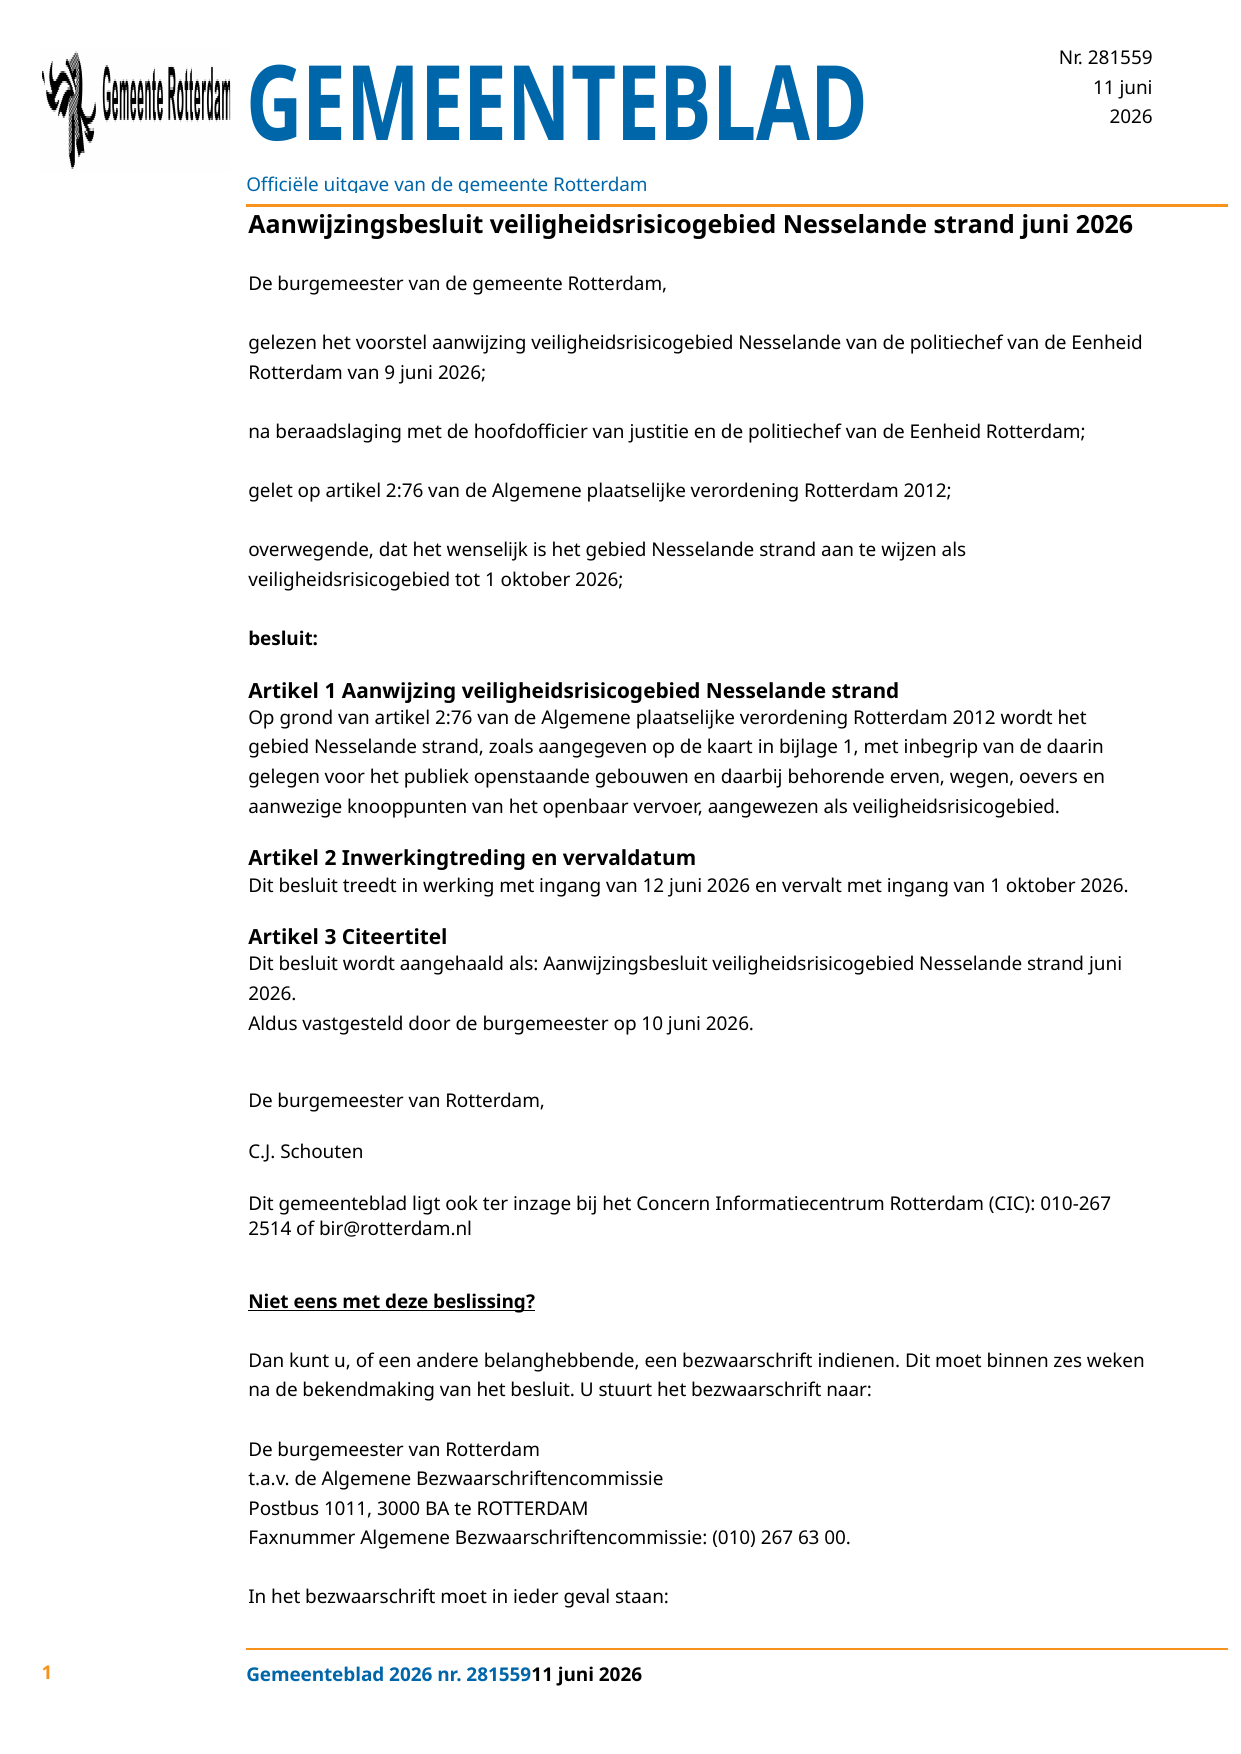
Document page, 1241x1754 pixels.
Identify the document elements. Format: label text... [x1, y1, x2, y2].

text Dit besluit wordt aangehaald als: Aanwijzingsbesluit veiligheidsrisicogebied Nesselande strand juni 2026. [248, 951, 1152, 1006]
text Artikel 2 Inwerkingtreding en vervaldatum [248, 843, 1152, 872]
text gelezen het voorstel aanwijzing veiligheidsrisicogebied Nesselande van de politiechef van de Eenheid Rotterdam van 9 juni 2026; [248, 329, 1152, 385]
text De burgemeester van de gemeente Rotterdam, [248, 270, 1152, 296]
text Niet eens met deze beslissing? [248, 1288, 1152, 1314]
text gelet op artikel 2:76 van de Algemene plaatselijke verordening Rotterdam 2012; [248, 477, 1152, 503]
text besluit: [248, 625, 1152, 651]
text C.J. Schouten [248, 1138, 1152, 1164]
text Faxnummer Algemene Bezwaarschriftencommissie: (010) 267 63 00. [248, 1524, 1152, 1550]
text Postbus 1011, 3000 BA te ROTTERDAM [248, 1495, 1152, 1521]
text Dit besluit treedt in werking met ingang van 12 juni 2026 en vervalt met ingang van 1 oktober 2026. [248, 872, 1152, 897]
text Dan kunt u, of een andere belanghebbende, een bezwaarschrift indienen. Dit moet binnen zes weken na de bekendmaking van het besluit. U stuurt het bezwaarschrift naar: [248, 1347, 1152, 1402]
text Op grond van artikel 2:76 van de Algemene plaatselijke verordening Rotterdam 2012 wordt het gebied Nesselande strand, zoals aangegeven op de kaart in bijlage 1, met inbegrip van de daarin gelegen voor het publiek openstaande gebouwen en daarbij behorende erven, wegen, oevers en aanwezige knooppunten van het openbaar vervoer, aangewezen als veiligheidsrisicogebied. [248, 704, 1152, 819]
text Artikel 1 Aanwijzing veiligheidsrisicogebied Nesselande strand [248, 676, 1152, 704]
picture [41, 47, 231, 172]
text overwegende, dat het wenselijk is het gebied Nesselande strand aan te wijzen als veiligheidsrisicogebied tot 1 oktober 2026; [248, 537, 1152, 592]
text De burgemeester van Rotterdam [248, 1436, 1152, 1462]
text De burgemeester van Rotterdam, [248, 1087, 1152, 1113]
text In het bezwaarschrift moet in ieder geval staan: [248, 1584, 1152, 1609]
text Aldus vastgesteld door de burgemeester op 10 juni 2026. [248, 1010, 1152, 1036]
text na beraadslaging met de hoofdofficier van justitie en de politiechef van de Eenheid Rotterdam; [248, 418, 1152, 444]
text Dit gemeenteblad ligt ook ter inzage bij het Concern Informatiecentrum Rotterdam (CIC): 010-267 2514 of bir@rotterdam.nl [248, 1190, 1152, 1241]
text Aanwijzingsbesluit veiligheidsrisicogebied Nesselande strand juni 2026 [248, 207, 1152, 241]
text Artikel 3 Citeertitel [248, 922, 1152, 951]
text t.a.v. de Algemene Bezwaarschriftencommissie [248, 1465, 1152, 1491]
